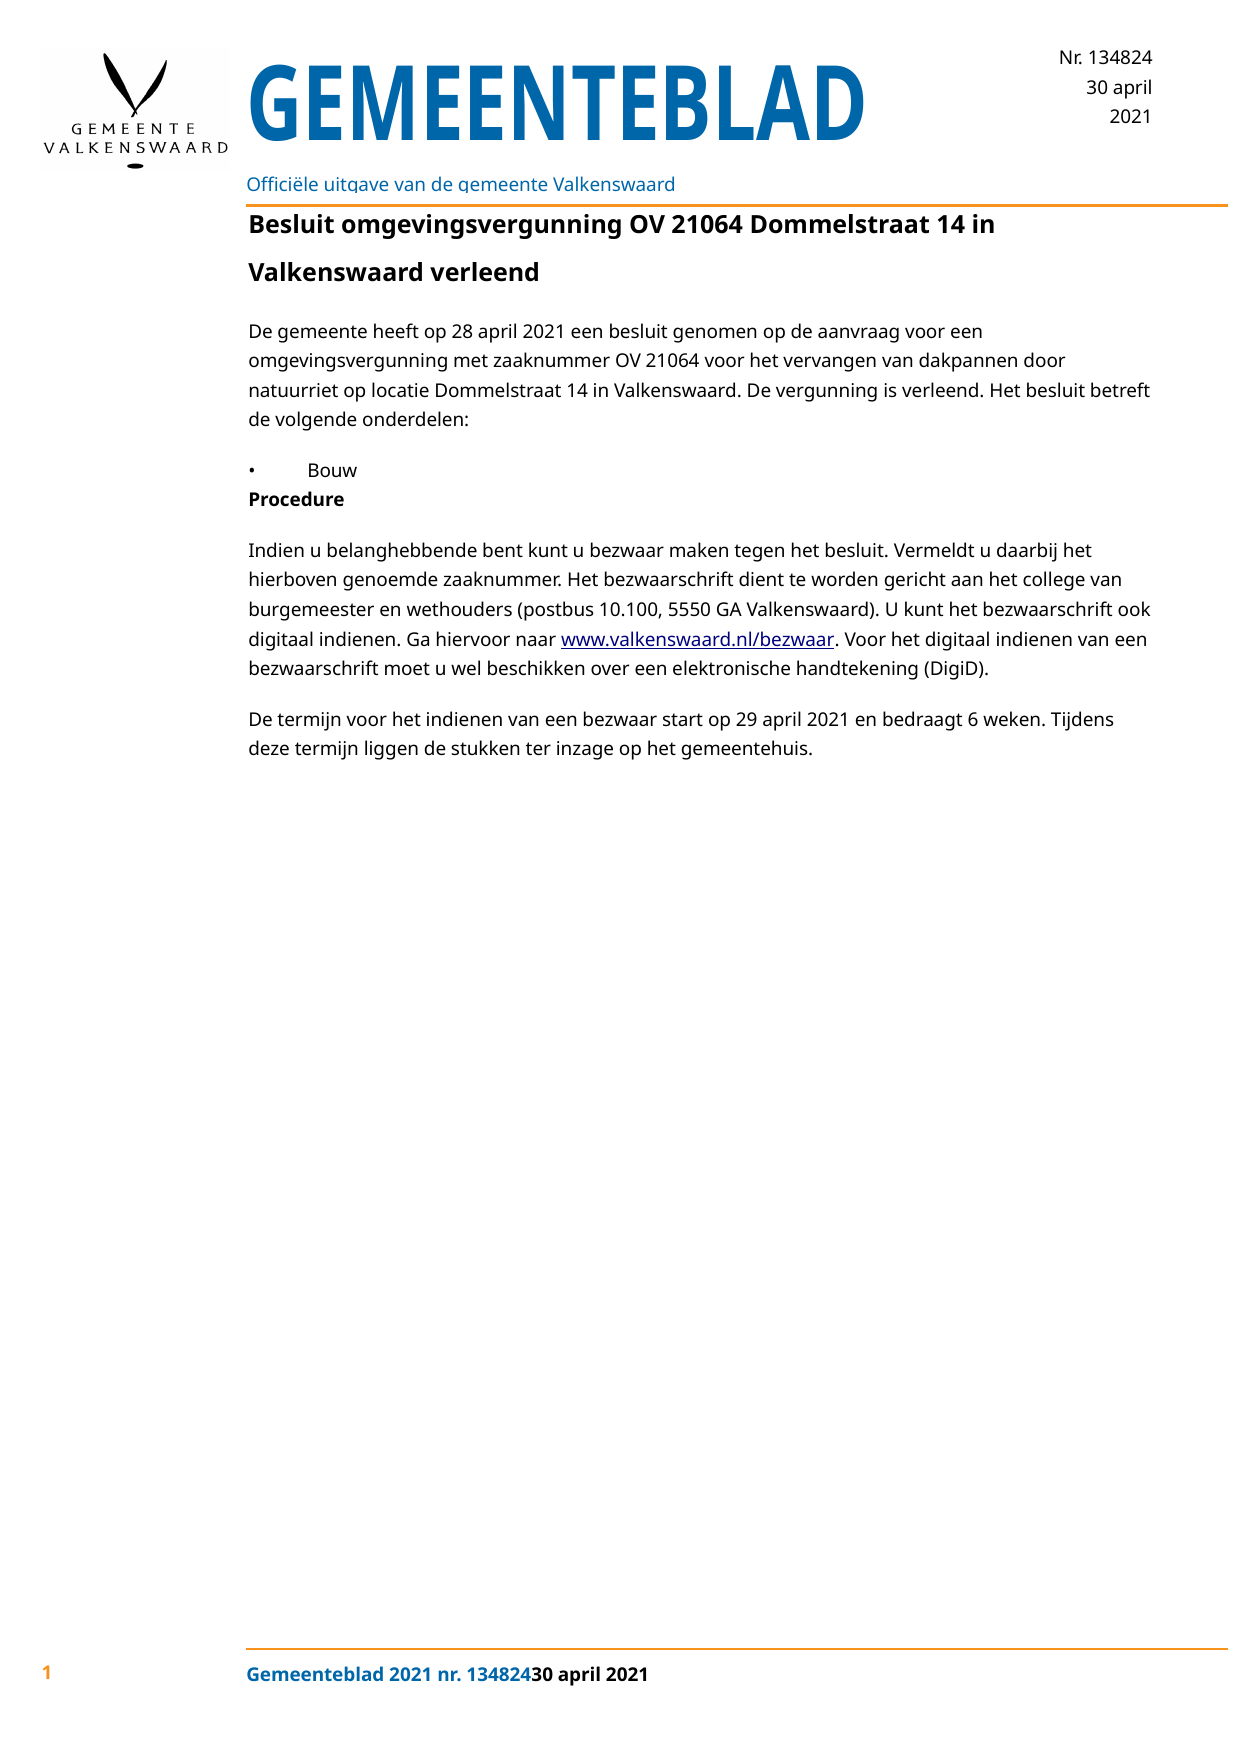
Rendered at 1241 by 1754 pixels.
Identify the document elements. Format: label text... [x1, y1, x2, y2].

text Besluit omgevingsvergunning OV 21064 Dommelstraat 14 in Valkenswaard verleend [248, 207, 1152, 288]
list Bouw [248, 457, 1152, 483]
text Indien u belanghebbende bent kunt u bezwaar maken tegen het besluit. Vermeldt u daarbij het hierboven genoemde zaaknummer. Het bezwaarschrift dient te worden gericht aan het college van burgemeester en wethouders (postbus 10.100, 5550 GA Valkenswaard). U kunt het bezwaarschrift ook digitaal indienen. Ga hiervoor naar www.valkenswaard.nl/bezwaar. Voor het digitaal indienen van een bezwaarschrift moet u wel beschikken over een elektronische handtekening (DigiD). [248, 537, 1152, 681]
picture [41, 47, 231, 172]
text De termijn voor het indienen van een bezwaar start op 29 april 2021 en bedraagt 6 weken. Tijdens deze termijn liggen de stukken ter inzage op het gemeentehuis. [248, 706, 1152, 761]
text Procedure [248, 487, 1152, 512]
text De gemeente heeft op 28 april 2021 een besluit genomen op de aanvraag voor een omgevingsvergunning met zaaknummer OV 21064 voor het vervangen van dakpannen door natuurriet op locatie Dommelstraat 14 in Valkenswaard. De vergunning is verleend. Het besluit betreft de volgende onderdelen: [248, 318, 1152, 432]
